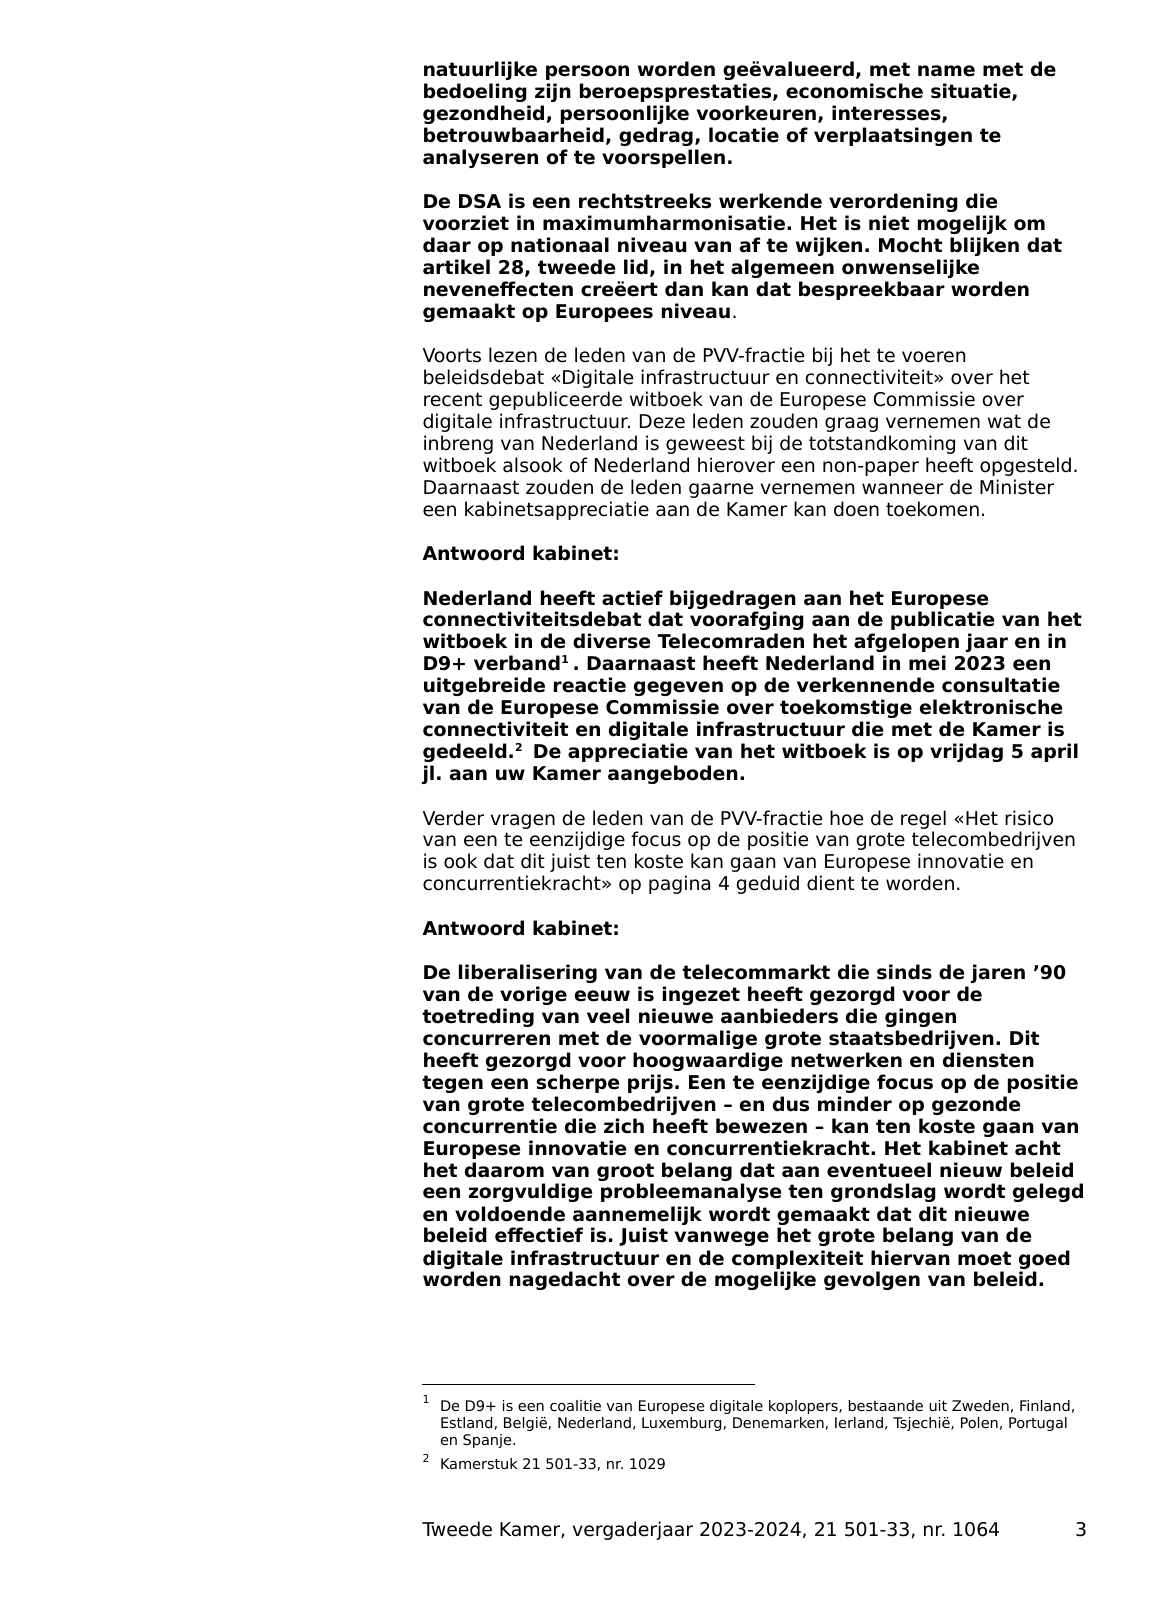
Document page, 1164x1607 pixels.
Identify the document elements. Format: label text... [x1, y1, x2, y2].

subtitle Antwoord kabinet: [422, 543, 1087, 565]
text natuurlijke persoon worden geëvalueerd, met name met de bedoeling zijn beroepsprestaties, economische situatie, gezondheid, persoonlijke voorkeuren, interesses, betrouwbaarheid, gedrag, locatie of verplaatsingen te analyseren of te voorspellen. [422, 59, 1087, 169]
text Voorts lezen de leden van de PVV-fractie bij het te voeren beleidsdebat «Digitale infrastructuur en connectiviteit» over het recent gepubliceerde witboek van de Europese Commissie over digitale infrastructuur. Deze leden zouden graag vernemen wat de inbreng van Nederland is geweest bij de totstandkoming van dit witboek alsook of Nederland hierover een non-paper heeft opgesteld. Daarnaast zouden de leden gaarne vernemen wanneer de Minister een kabinetsappreciatie aan de Kamer kan doen toekomen. [422, 345, 1087, 521]
text De DSA is een rechtstreeks werkende verordening die voorziet in maximumharmonisatie. Het is niet mogelijk om daar op nationaal niveau van af te wijken. Mocht blijken dat artikel 28, tweede lid, in het algemeen onwenselijke neveneffecten creëert dan kan dat bespreekbaar worden gemaakt op Europees niveau. [422, 191, 1087, 323]
text Kamerstuk 21 501-33, nr. 1029 [422, 1452, 1087, 1474]
text Nederland heeft actief bijgedragen aan het Europese connectiviteitsdebat dat voorafging aan de publicatie van het witboek in de diverse Telecomraden het afgelopen jaar en in D9+ verband. Daarnaast heeft Nederland in mei 2023 een uitgebreide reactie gegeven op de verkennende consultatie van de Europese Commissie over toekomstige elektronische connectiviteit en digitale infrastructuur die met de Kamer is gedeeld. De appreciatie van het witboek is op vrijdag 5 april jl. aan uw Kamer aangeboden. [422, 587, 1087, 785]
text De liberalisering van de telecommarkt die sinds de jaren ’90 van de vorige eeuw is ingezet heeft gezorgd voor de toetreding van veel nieuwe aanbieders die gingen concurreren met de voormalige grote staatsbedrijven. Dit heeft gezorgd voor hoogwaardige netwerken en diensten tegen een scherpe prijs. Een te eenzijdige focus op de positie van grote telecombedrijven – en dus minder op gezonde concurrentie die zich heeft bewezen – kan ten koste gaan van Europese innovatie en concurrentiekracht. Het kabinet acht het daarom van groot belang dat aan eventueel nieuw beleid een zorgvuldige probleemanalyse ten grondslag wordt gelegd en voldoende aannemelijk wordt gemaakt dat dit nieuwe beleid effectief is. Juist vanwege het grote belang van de digitale infrastructuur en de complexiteit hiervan moet goed worden nagedacht over de mogelijke gevolgen van beleid. [422, 962, 1087, 1291]
subtitle Antwoord kabinet: [422, 917, 1087, 939]
text De D9+ is een coalitie van Europese digitale koplopers, bestaande uit Zweden, Finland, Estland, België, Nederland, Luxemburg, Denemarken, Ierland, Tsjechië, Polen, Portugal en Spanje. [422, 1393, 1087, 1449]
text Verder vragen de leden van de PVV-fractie hoe de regel «Het risico van een te eenzijdige focus op de positie van grote telecombedrijven is ook dat dit juist ten koste kan gaan van Europese innovatie en concurrentiekracht» op pagina 4 geduid dient te worden. [422, 807, 1087, 895]
